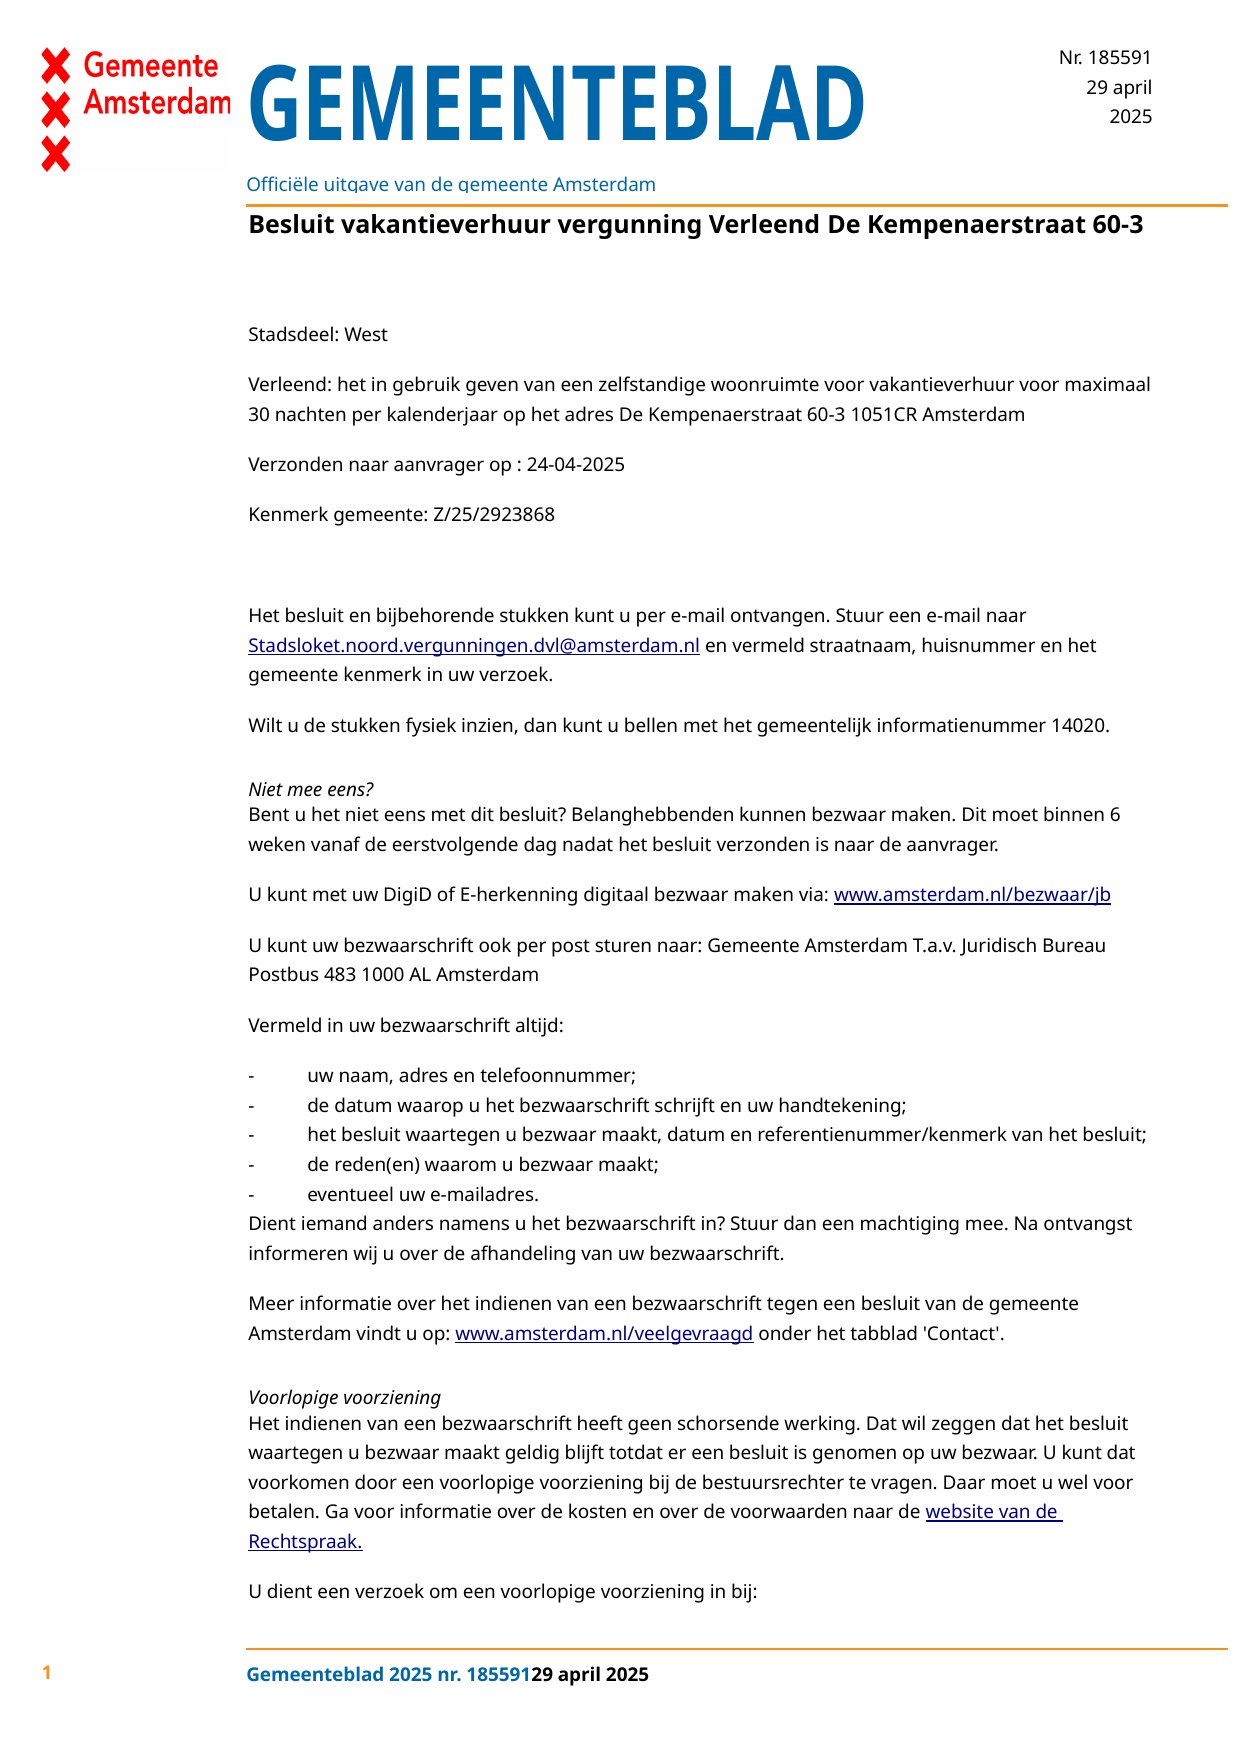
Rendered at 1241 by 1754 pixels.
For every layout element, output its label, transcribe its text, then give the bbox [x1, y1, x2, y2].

text Niet mee eens? [248, 776, 1152, 802]
text Kenmerk gemeente: Z/25/2923868 [248, 502, 1152, 527]
text Bent u het niet eens met dit besluit? Belanghebbenden kunnen bezwaar maken. Dit moet binnen 6 weken vanaf de eerstvolgende dag nadat het besluit verzonden is naar de aanvrager. [248, 802, 1152, 857]
list de reden(en) waarom u bezwaar maakt; [248, 1151, 1152, 1177]
list eventueel uw e-mailadres. [248, 1181, 1152, 1207]
text Het indienen van een bezwaarschrift heeft geen schorsende werking. Dat wil zeggen dat het besluit waartegen u bezwaar maakt geldig blijft totdat er een besluit is genomen op uw bezwaar. U kunt dat voorkomen door een voorlopige voorziening bij de bestuursrechter te vragen. Daar moet u wel voor betalen. Ga voor informatie over de kosten en over de voorwaarden naar de website van de Rechtspraak. [248, 1410, 1152, 1554]
list het besluit waartegen u bezwaar maakt, datum en referentienummer/kenmerk van het besluit; [248, 1122, 1152, 1147]
text U dient een verzoek om een voorlopige voorziening in bij: [248, 1578, 1152, 1604]
picture [41, 47, 231, 172]
list uw naam, adres en telefoonnummer; [248, 1062, 1152, 1088]
text Besluit vakantieverhuur vergunning Verleend De Kempenaerstraat 60-3 [248, 207, 1152, 241]
text Wilt u de stukken fysiek inzien, dan kunt u bellen met het gemeentelijk informatienummer 14020. [248, 712, 1152, 738]
text U kunt met uw DigiD of E-herkenning digitaal bezwaar maken via: www.amsterdam.nl/bezwaar/jb [248, 882, 1152, 907]
text Dient iemand anders namens u het bezwaarschrift in? Stuur dan een machtiging mee. Na ontvangst informeren wij u over de afhandeling van uw bezwaarschrift. [248, 1210, 1152, 1266]
text Verzonden naar aanvrager op : 24-04-2025 [248, 451, 1152, 477]
text Verleend: het in gebruik geven van een zelfstandige woonruimte voor vakantieverhuur voor maximaal 30 nachten per kalenderjaar op het adres De Kempenaerstraat 60-3 1051CR Amsterdam [248, 371, 1152, 426]
text U kunt uw bezwaarschrift ook per post sturen naar: Gemeente Amsterdam T.a.v. Juridisch Bureau Postbus 483 1000 AL Amsterdam [248, 932, 1152, 987]
text Voorlopige voorziening [248, 1384, 1152, 1410]
text Stadsdeel: West [248, 321, 1152, 346]
text Het besluit en bijbehorende stukken kunt u per e-mail ontvangen. Stuur een e-mail naar Stadsloket.noord.vergunningen.dvl@amsterdam.nl en vermeld straatnaam, huisnummer en het gemeente kenmerk in uw verzoek. [248, 602, 1152, 687]
text Vermeld in uw bezwaarschrift altijd: [248, 1012, 1152, 1038]
list de datum waarop u het bezwaarschrift schrijft en uw handtekening; [248, 1092, 1152, 1118]
text Meer informatie over het indienen van een bezwaarschrift tegen een besluit van de gemeente Amsterdam vindt u op: www.amsterdam.nl/veelgevraagd onder het tabblad 'Contact'. [248, 1290, 1152, 1346]
